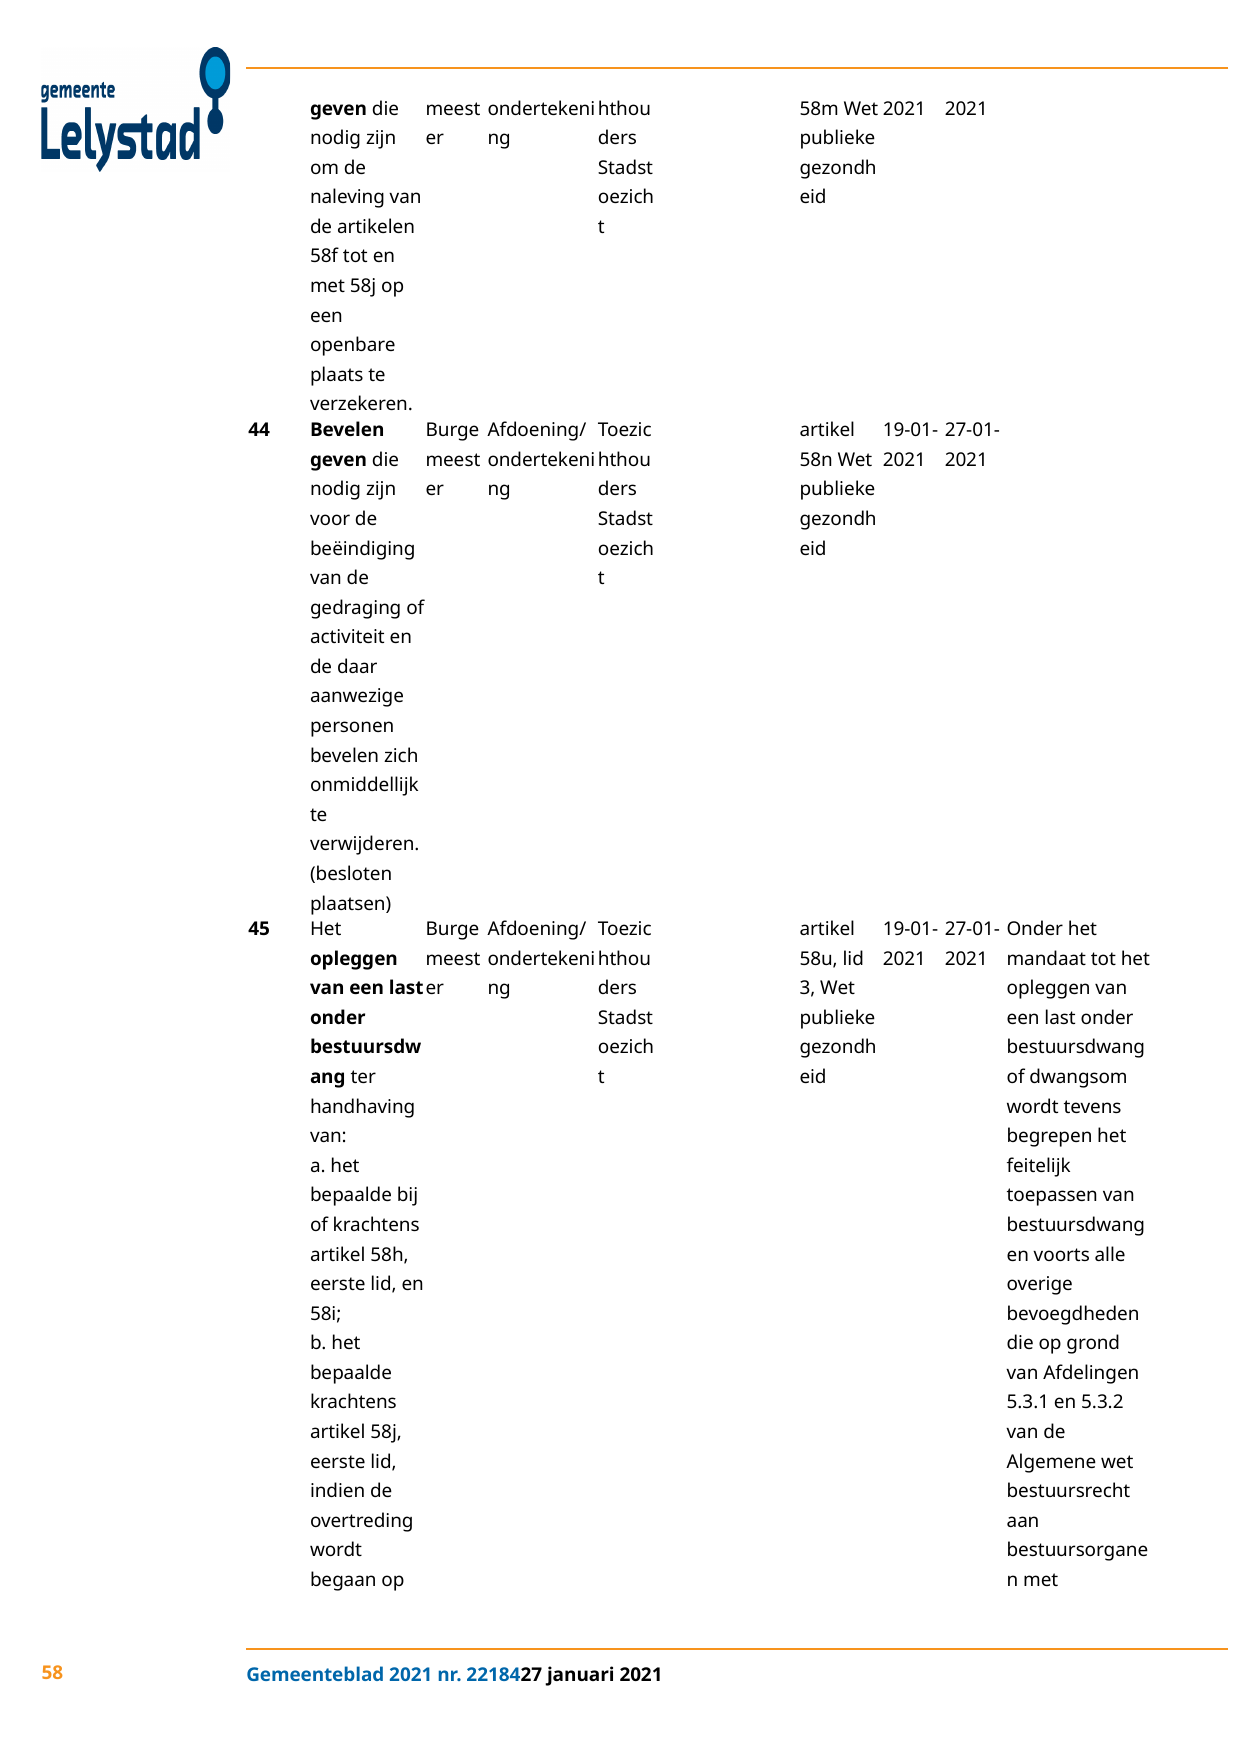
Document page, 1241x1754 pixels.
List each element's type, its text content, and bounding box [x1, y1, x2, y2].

table_cell Toezichthouders Stadstoezicht [598, 416, 659, 915]
table_cell [1006, 416, 1152, 915]
table_cell Burgemeester [425, 915, 487, 1592]
table_cell [729, 95, 799, 416]
table_cell [659, 416, 729, 915]
table_cell Burgemeester [425, 416, 487, 915]
table_cell hthouders Stadstoezicht [598, 95, 659, 416]
table_cell [1006, 95, 1152, 416]
table_cell artikel 58n Wet publieke gezondheid [799, 416, 883, 915]
table_cell 2021 [883, 95, 944, 416]
table_cell [659, 95, 729, 416]
table_cell Onder het mandaat tot het opleggen van een last onder bestuursdwang of dwangsom wordt tevens begrepen het feitelijk toepassen van bestuursdwang en voorts alle overige bevoegdheden die op grond van Afdelingen 5.3.1 en 5.3.2 van de Algemene wet bestuursrecht aan bestuursorganen met [1006, 915, 1152, 1592]
table_cell [729, 915, 799, 1592]
table_cell Bevelen geven die nodig zijn voor de beëindiging van de gedraging of activiteit en de daar aanwezige personen bevelen zich onmiddellijk te verwijderen.(besloten plaatsen) [310, 416, 425, 915]
table_cell 19-01-2021 [883, 915, 944, 1592]
table_cell 2021 [945, 95, 1006, 416]
table_cell geven die nodig zijn om de naleving van de artikelen 58f tot en met 58j op een openbare plaats te verzekeren. [310, 95, 425, 416]
table_cell ondertekening [487, 95, 598, 416]
table_cell Afdoening/ondertekening [487, 915, 598, 1592]
table_cell 44 [248, 416, 310, 915]
table_cell 45 [248, 915, 310, 1592]
table_cell Afdoening/ondertekening [487, 416, 598, 915]
table_cell 27-01-2021 [945, 915, 1006, 1592]
table_cell [729, 416, 799, 915]
table_cell [248, 95, 310, 416]
table_cell [659, 915, 729, 1592]
picture [41, 47, 231, 172]
table_cell Toezichthouders Stadstoezicht [598, 915, 659, 1592]
table_cell Het opleggen van een last onder bestuursdwang ter handhaving van: a. het bepaalde bij of krachtens artikel 58h, eerste lid, en 58i; b. het bepaalde krachtens artikel 58j, eerste lid, indien de overtreding wordt begaan op [310, 915, 425, 1592]
table_cell 27-01-2021 [945, 416, 1006, 915]
table_cell meester [425, 95, 487, 416]
table_cell 58m Wet publieke gezondheid [799, 95, 883, 416]
table_cell artikel 58u, lid 3, Wet publieke gezondheid [799, 915, 883, 1592]
table_cell 19-01-2021 [883, 416, 944, 915]
